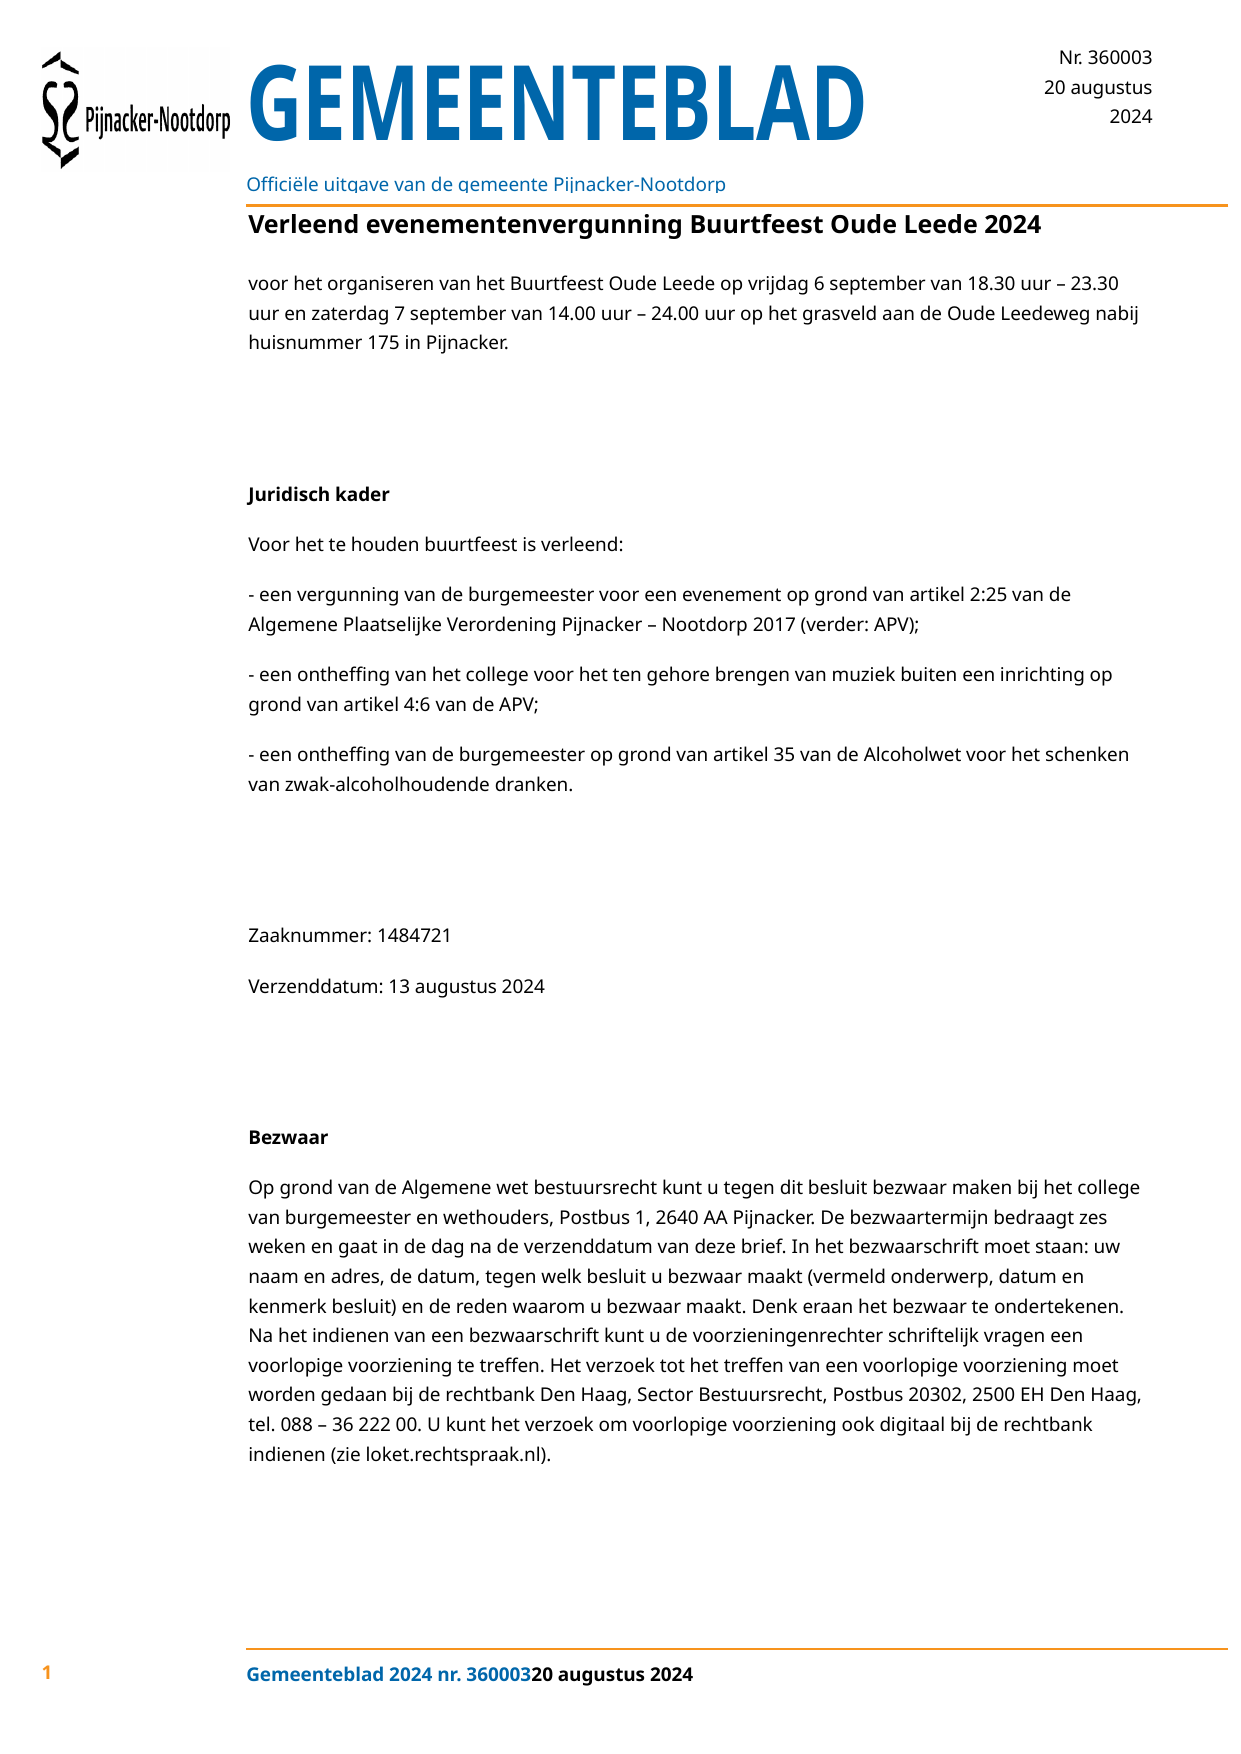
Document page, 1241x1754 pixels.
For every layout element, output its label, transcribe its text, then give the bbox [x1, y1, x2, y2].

text Verzenddatum: 13 augustus 2024 [248, 973, 1152, 998]
text - een vergunning van de burgemeester voor een evenement op grond van artikel 2:25 van de Algemene Plaatselijke Verordening Pijnacker – Nootdorp 2017 (verder: APV); [248, 582, 1152, 637]
text voor het organiseren van het Buurtfeest Oude Leede op vrijdag 6 september van 18.30 uur – 23.30 uur en zaterdag 7 september van 14.00 uur – 24.00 uur op het grasveld aan de Oude Leedeweg nabij huisnummer 175 in Pijnacker. [248, 270, 1152, 355]
text - een ontheffing van het college voor het ten gehore brengen van muziek buiten een inrichting op grond van artikel 4:6 van de APV; [248, 662, 1152, 717]
text Zaaknummer: 1484721 [248, 922, 1152, 948]
text Verleend evenementenvergunning Buurtfeest Oude Leede 2024 [248, 207, 1152, 241]
text Juridisch kader [248, 481, 1152, 506]
picture [41, 47, 231, 172]
text Bezwaar [248, 1124, 1152, 1150]
text Voor het te houden buurtfeest is verleend: [248, 531, 1152, 557]
text - een ontheffing van de burgemeester op grond van artikel 35 van de Alcoholwet voor het schenken van zwak-alcoholhoudende dranken. [248, 742, 1152, 797]
text Op grond van de Algemene wet bestuursrecht kunt u tegen dit besluit bezwaar maken bij het college van burgemeester en wethouders, Postbus 1, 2640 AA Pijnacker. De bezwaartermijn bedraagt zes weken en gaat in de dag na de verzenddatum van deze brief. In het bezwaarschrift moet staan: uw naam en adres, de datum, tegen welk besluit u bezwaar maakt (vermeld onderwerp, datum en kenmerk besluit) en de reden waarom u bezwaar maakt. Denk eraan het bezwaar te ondertekenen. Na het indienen van een bezwaarschrift kunt u de voorzieningenrechter schriftelijk vragen een voorlopige voorziening te treffen. Het verzoek tot het treffen van een voorlopige voorziening moet worden gedaan bij de rechtbank Den Haag, Sector Bestuursrecht, Postbus 20302, 2500 EH Den Haag, tel. 088 – 36 222 00. U kunt het verzoek om voorlopige voorziening ook digitaal bij de rechtbank indienen (zie loket.rechtspraak.nl). [248, 1174, 1152, 1466]
